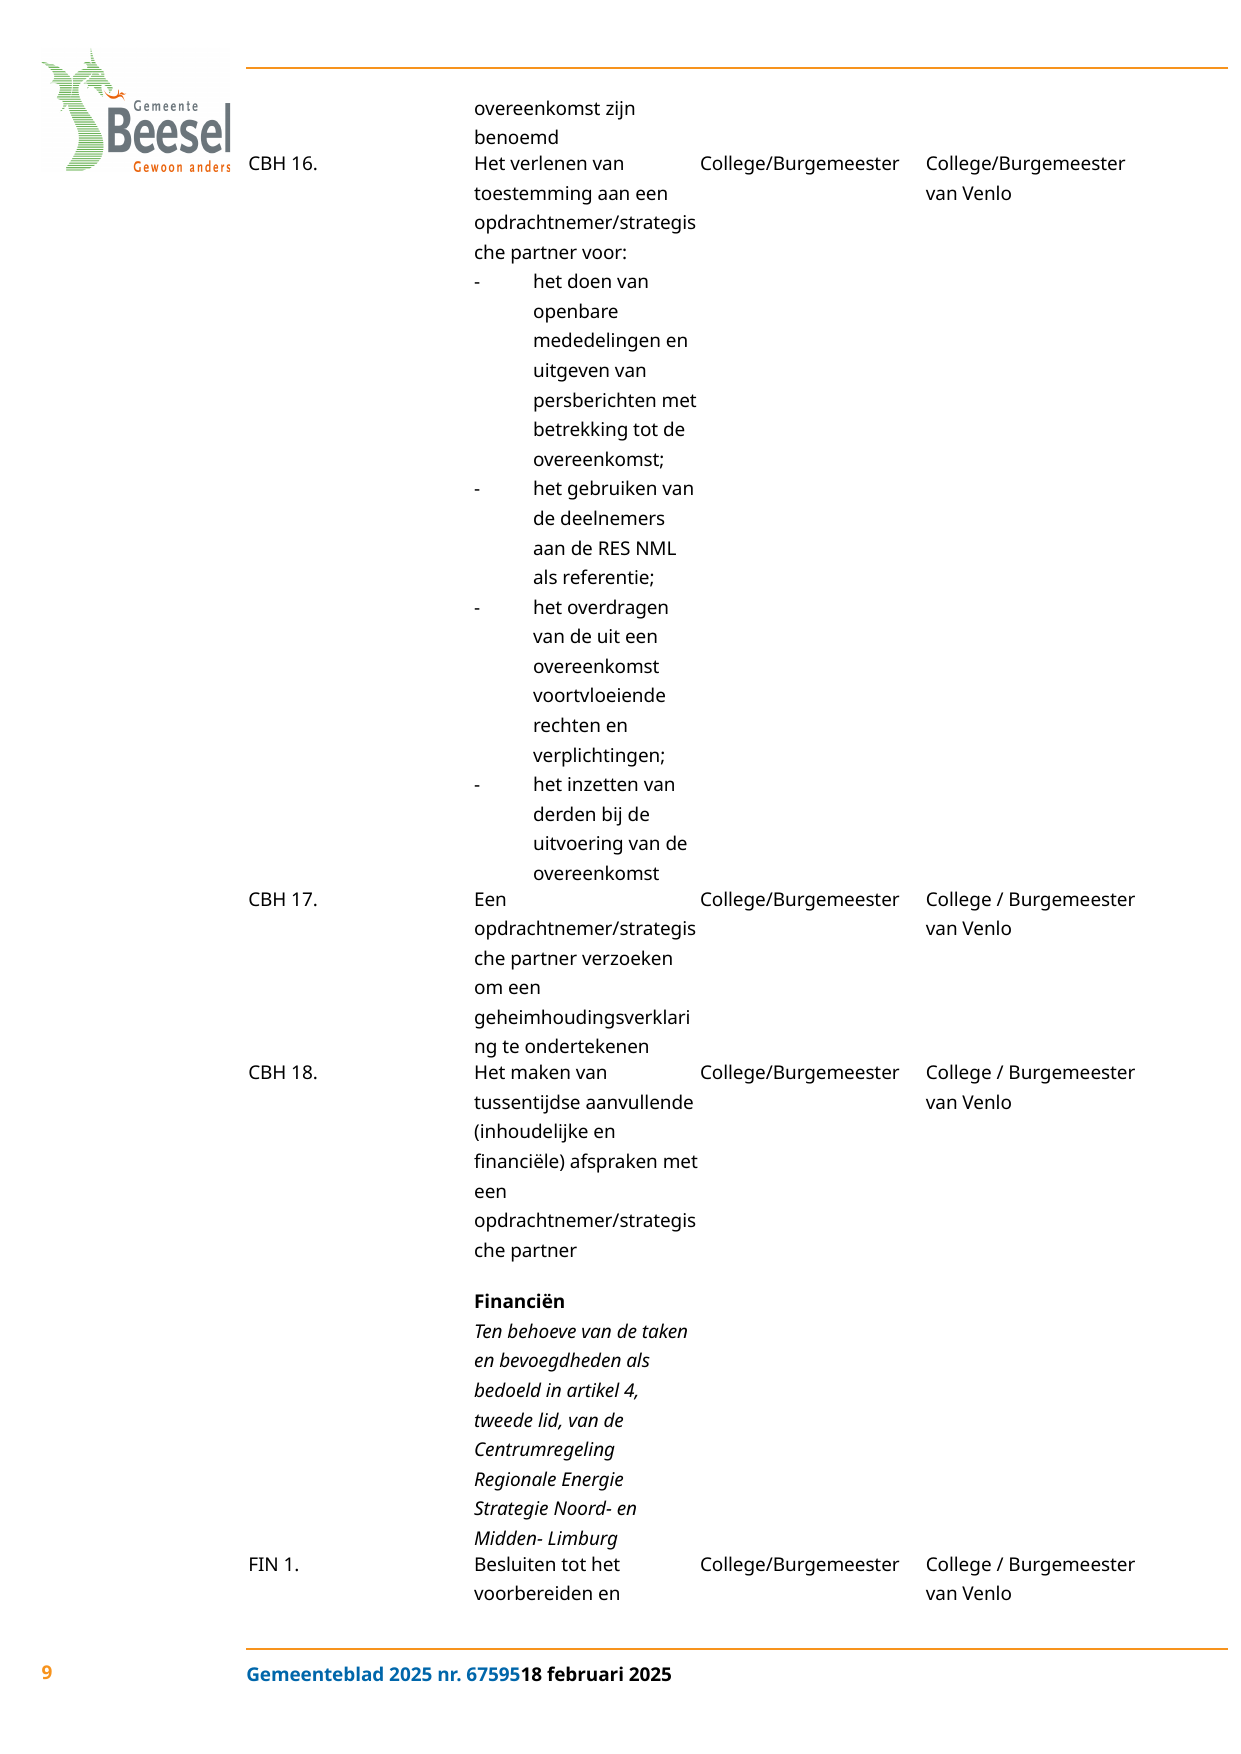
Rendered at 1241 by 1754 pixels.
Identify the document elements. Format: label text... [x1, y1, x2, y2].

table_cell College/Burgemeester [700, 150, 926, 886]
table_cell College/Burgemeester [700, 886, 926, 1059]
table_cell Het verlenen van toestemming aan een opdrachtnemer/strategische partner voor: het doen van openbare mededelingen en uitgeven van persberichten met betrekking tot de overeenkomst; het gebruiken van de deelnemers aan de RES NML als referentie; het overdragen van de uit een overeenkomst voortvloeiende rechten en verplichtingen; het inzetten van derden bij de uitvoering van de overeenkomst [474, 150, 700, 886]
table_cell College / Burgemeester van Venlo [926, 886, 1152, 1059]
table_cell Financiën Ten behoeve van de taken en bevoegdheden als bedoeld in artikel 4, tweede lid, van de Centrumregeling Regionale Energie Strategie Noord- en Midden- Limburg [474, 1289, 700, 1551]
table_cell [926, 95, 1152, 150]
table_cell Een opdrachtnemer/strategische partner verzoeken om een geheimhoudingsverklaring te ondertekenen [474, 886, 700, 1059]
table_cell [248, 1289, 474, 1551]
table_cell [474, 1263, 700, 1288]
table_cell CBH 16. [248, 150, 474, 886]
table_cell [700, 1263, 926, 1288]
picture [41, 47, 231, 172]
table_cell College/Burgemeester [700, 1551, 926, 1606]
table_cell [926, 1289, 1152, 1551]
table_cell CBH 17. [248, 886, 474, 1059]
table_cell [926, 1263, 1152, 1288]
table_cell FIN 1. [248, 1551, 474, 1606]
table_cell [700, 95, 926, 150]
table_cell [248, 95, 474, 150]
table_cell CBH 18. [248, 1060, 474, 1263]
table_cell Het maken van tussentijdse aanvullende (inhoudelijke en financiële) afspraken met een opdrachtnemer/strategische partner [474, 1060, 700, 1263]
table_cell overeenkomst zijn benoemd [474, 95, 700, 150]
table_cell College / Burgemeester van Venlo [926, 1060, 1152, 1263]
table_cell [700, 1289, 926, 1551]
table_cell Besluiten tot het voorbereiden en [474, 1551, 700, 1606]
table_cell College/Burgemeester van Venlo [926, 150, 1152, 886]
table_cell College/Burgemeester [700, 1060, 926, 1263]
table_cell [248, 1263, 474, 1288]
table_cell College / Burgemeester van Venlo [926, 1551, 1152, 1606]
